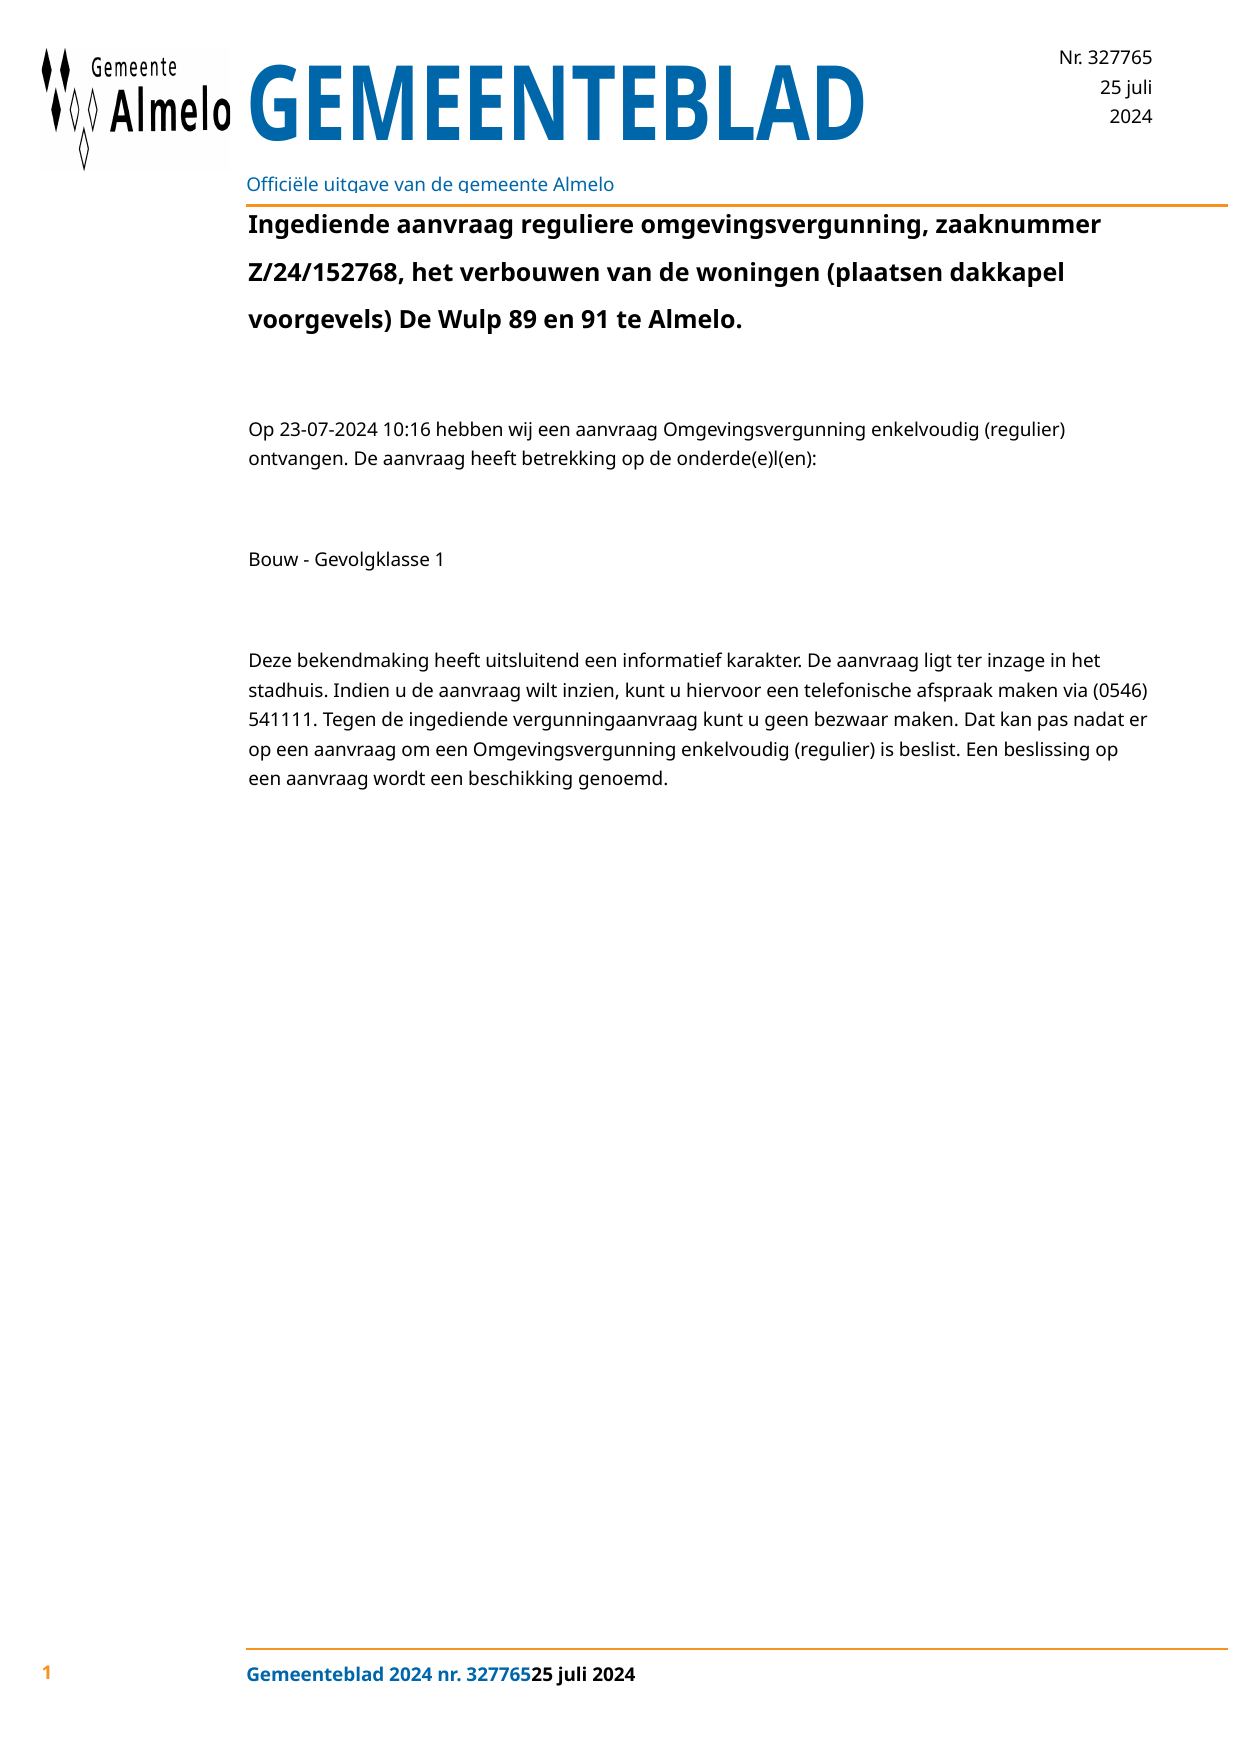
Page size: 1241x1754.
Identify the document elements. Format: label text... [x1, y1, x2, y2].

text Ingediende aanvraag reguliere omgevingsvergunning, zaaknummer Z/24/152768, het verbouwen van de woningen (plaatsen dakkapel voorgevels) De Wulp 89 en 91 te Almelo. [248, 207, 1152, 336]
text Op 23-07-2024 10:16 hebben wij een aanvraag Omgevingsvergunning enkelvoudig (regulier) ontvangen. De aanvraag heeft betrekking op de onderde(e)l(en): [248, 416, 1152, 471]
text Bouw - Gevolgklasse 1 [248, 546, 1152, 572]
picture [41, 47, 231, 172]
text Deze bekendmaking heeft uitsluitend een informatief karakter. De aanvraag ligt ter inzage in het stadhuis. Indien u de aanvraag wilt inzien, kunt u hiervoor een telefonische afspraak maken via (0546) 541111. Tegen de ingediende vergunningaanvraag kunt u geen bezwaar maken. Dat kan pas nadat er op een aanvraag om een Omgevingsvergunning enkelvoudig (regulier) is beslist. Een beslissing op een aanvraag wordt een beschikking genoemd. [248, 647, 1152, 791]
